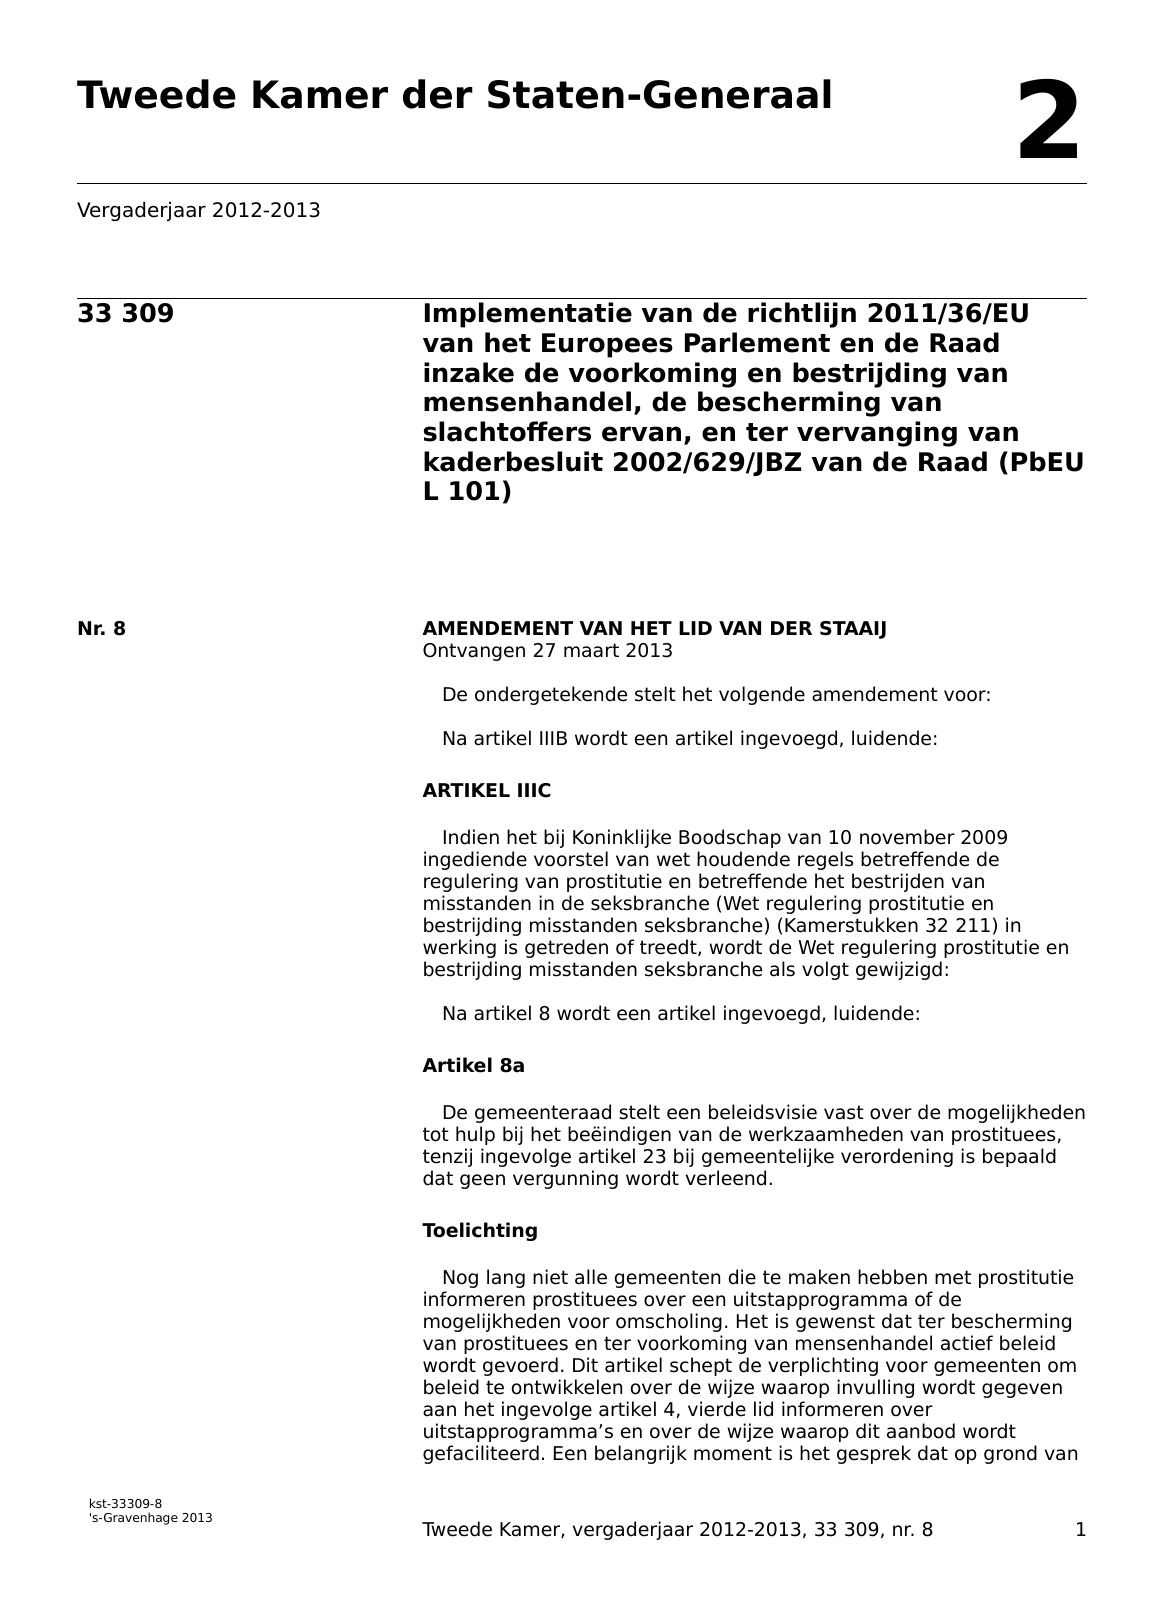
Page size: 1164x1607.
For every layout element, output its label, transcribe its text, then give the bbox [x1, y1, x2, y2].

text Na artikel IIIB wordt een artikel ingevoegd, luidende: [422, 728, 1087, 750]
text Ontvangen 27 maart 2013 [422, 640, 1087, 662]
subtitle Toelichting [422, 1220, 1087, 1242]
text De gemeenteraad stelt een beleidsvisie vast over de mogelijkheden tot hulp bij het beëindigen van de werkzaamheden van prostituees, tenzij ingevolge artikel 23 bij gemeentelijke verordening is bepaald dat geen vergunning wordt verleend. [422, 1102, 1087, 1190]
subtitle Nr. 8 AMENDEMENT VAN HET LID VAN DER STAAIJ [77, 618, 1087, 640]
table_header 2 [886, 59, 1087, 183]
subtitle 33 309 Implementatie van de richtlijn 2011/36/EU van het Europees Parlement en de Raad inzake de voorkoming en bestrijding van mensenhandel, de bescherming van slachtoffers ervan, en ter vervanging van kaderbesluit 2002/629/JBZ van de Raad (PbEU L 101) [77, 299, 1087, 507]
text Na artikel 8 wordt een artikel ingevoegd, luidende: [422, 1003, 1087, 1025]
table_header Tweede Kamer der Staten-Generaal [77, 59, 886, 183]
text Indien het bij Koninklijke Boodschap van 10 november 2009 ingediende voorstel van wet houdende regels betreffende de regulering van prostitutie en betreffende het bestrijden van misstanden in de seksbranche (Wet regulering prostitutie en bestrijding misstanden seksbranche) (Kamerstukken 32 211) in werking is getreden of treedt, wordt de Wet regulering prostitutie en bestrijding misstanden seksbranche als volgt gewijzigd: [422, 827, 1087, 981]
text De ondergetekende stelt het volgende amendement voor: [422, 684, 1087, 706]
table_cell Vergaderjaar 2012-2013 [77, 184, 1087, 298]
subtitle Artikel 8a [422, 1055, 1087, 1077]
text kst-33309-8 [88, 1497, 323, 1511]
text 's-Gravenhage 2013 [88, 1511, 323, 1525]
subtitle ARTIKEL IIIC [422, 780, 1087, 802]
text Nog lang niet alle gemeenten die te maken hebben met prostitutie informeren prostituees over een uitstapprogramma of de mogelijkheden voor omscholing. Het is gewenst dat ter bescherming van prostituees en ter voorkoming van mensenhandel actief beleid wordt gevoerd. Dit artikel schept de verplichting voor gemeenten om beleid te ontwikkelen over de wijze waarop invulling wordt gegeven aan het ingevolge artikel 4, vierde lid informeren over uitstapprogramma’s en over de wijze waarop dit aanbod wordt gefaciliteerd. Een belangrijk moment is het gesprek dat op grond van [422, 1267, 1087, 1465]
